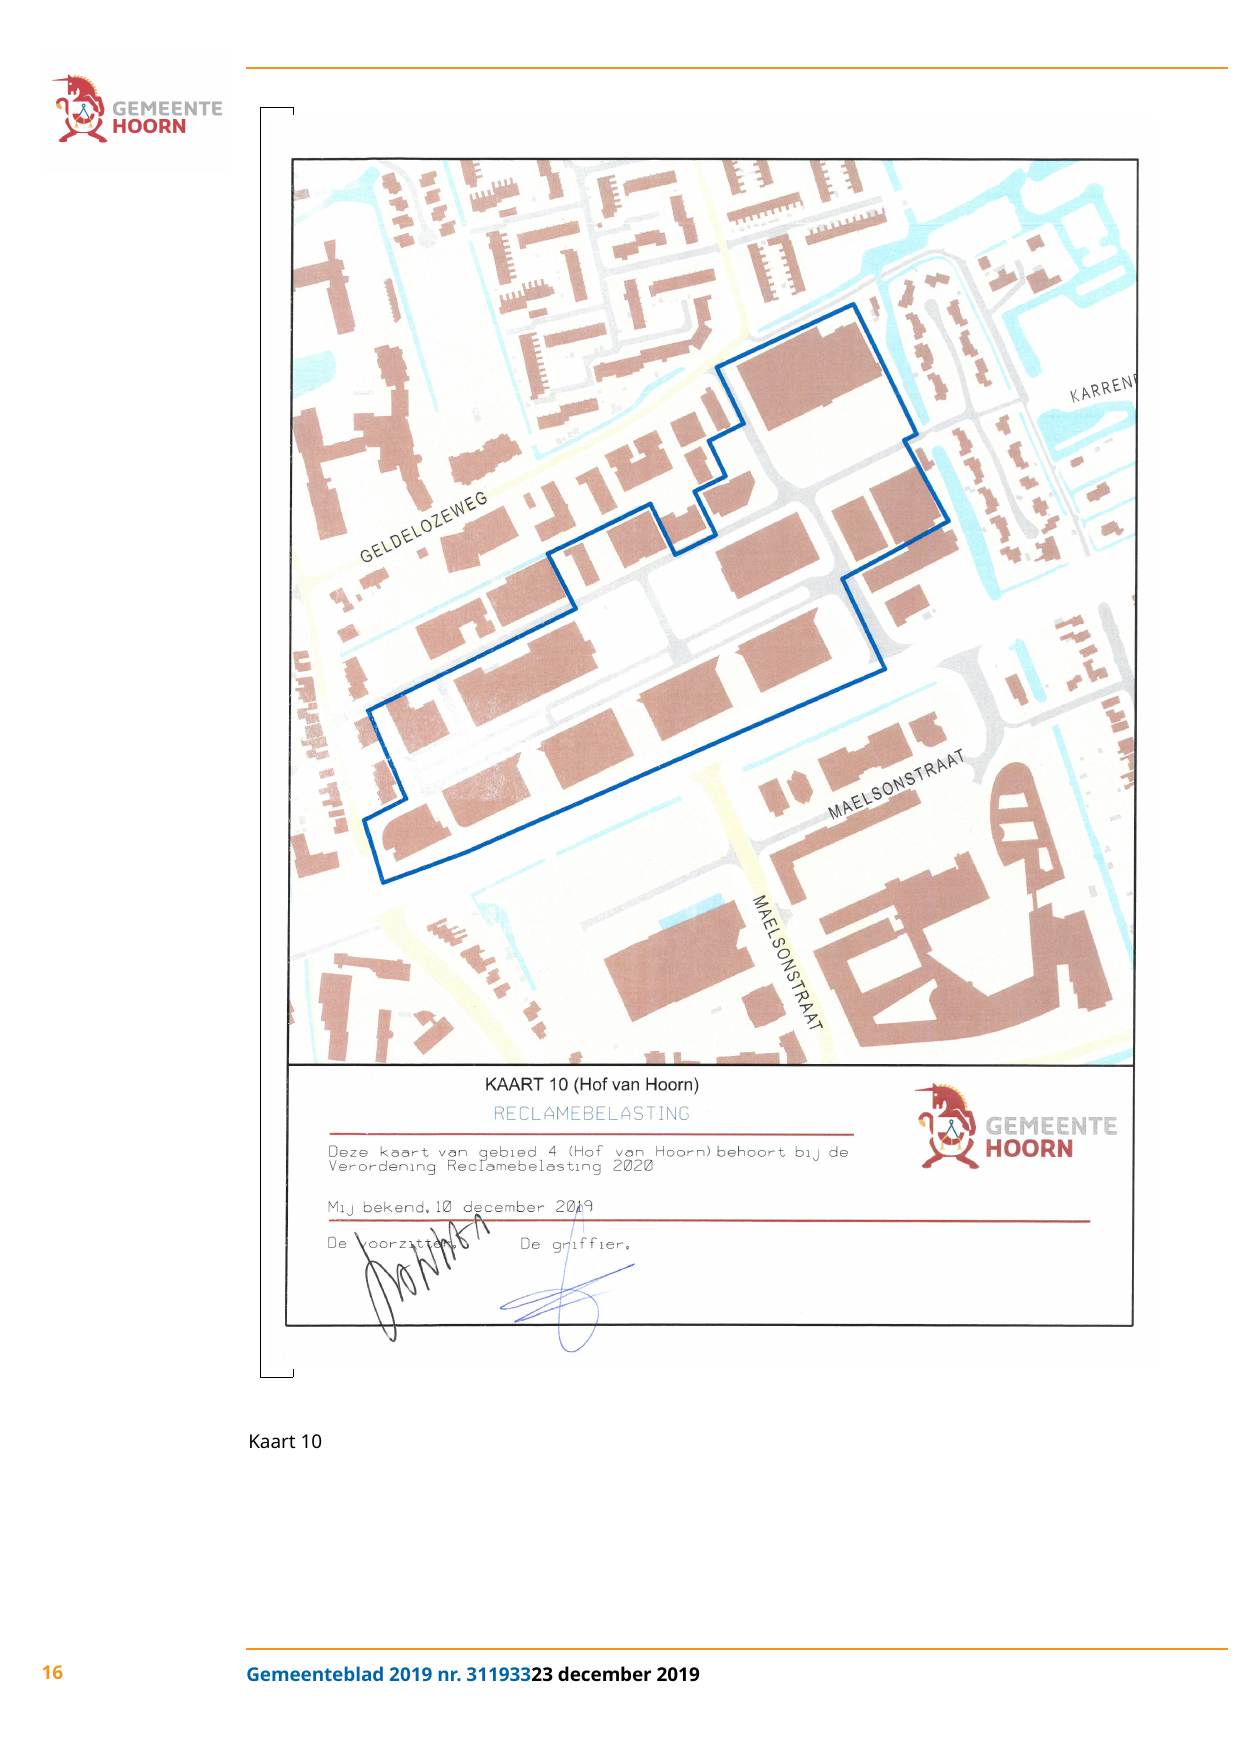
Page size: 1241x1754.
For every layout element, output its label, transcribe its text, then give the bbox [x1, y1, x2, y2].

picture [268, 115, 1155, 1369]
text Kaart 10 [248, 1428, 1152, 1454]
picture [41, 47, 231, 172]
